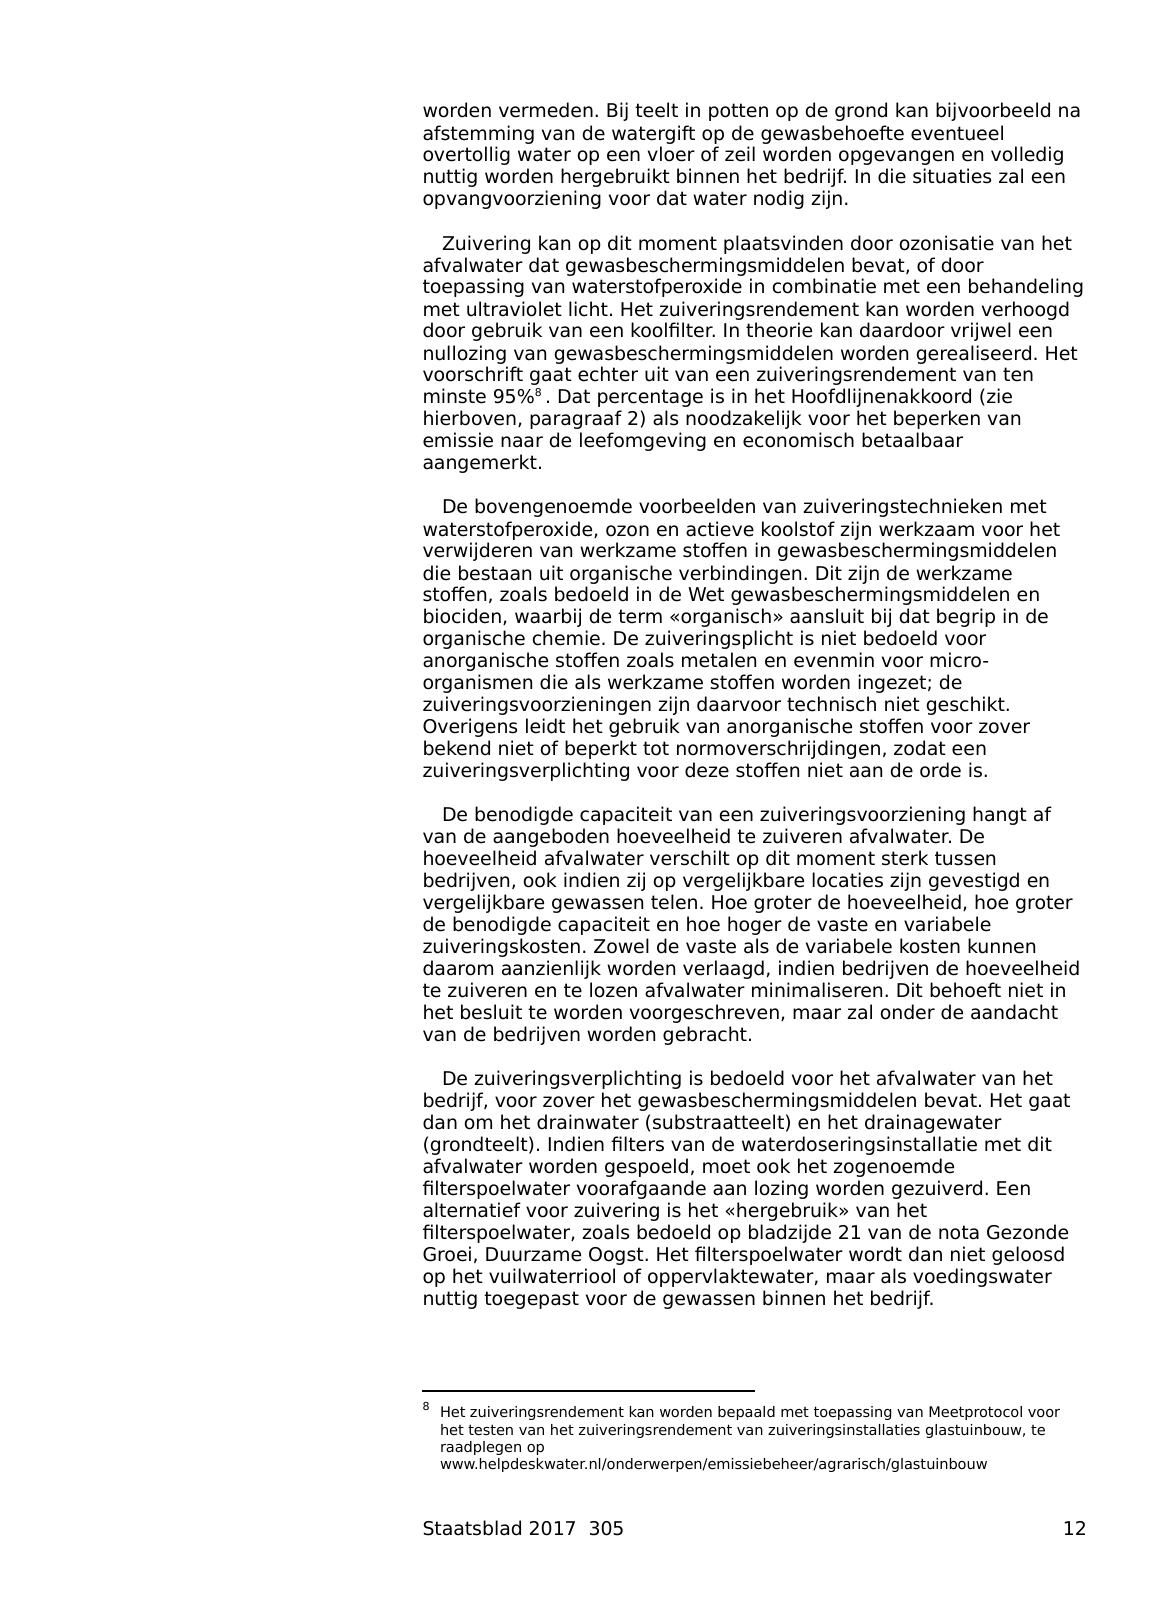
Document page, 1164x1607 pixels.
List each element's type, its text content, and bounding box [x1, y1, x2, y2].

text De bovengenoemde voorbeelden van zuiveringstechnieken met waterstofperoxide, ozon en actieve koolstof zijn werkzaam voor het verwijderen van werkzame stoffen in gewasbeschermingsmiddelen die bestaan uit organische verbindingen. Dit zijn de werkzame stoffen, zoals bedoeld in de Wet gewasbeschermingsmiddelen en biociden, waarbij de term «organisch» aansluit bij dat begrip in de organische chemie. De zuiveringsplicht is niet bedoeld voor anorganische stoffen zoals metalen en evenmin voor micro-organismen die als werkzame stoffen worden ingezet; de zuiveringsvoorzieningen zijn daarvoor technisch niet geschikt. Overigens leidt het gebruik van anorganische stoffen voor zover bekend niet of beperkt tot normoverschrijdingen, zodat een zuiveringsverplichting voor deze stoffen niet aan de orde is. [422, 496, 1087, 782]
text Het zuiveringsrendement kan worden bepaald met toepassing van Meetprotocol voor het testen van het zuiveringsrendement van zuiveringsinstallaties glastuinbouw, te raadplegen op www.helpdeskwater.nl/onderwerpen/emissiebeheer/agrarisch/glastuinbouw [422, 1400, 1087, 1473]
text Zuivering kan op dit moment plaatsvinden door ozonisatie van het afvalwater dat gewasbeschermingsmiddelen bevat, of door toepassing van waterstofperoxide in combinatie met een behandeling met ultraviolet licht. Het zuiveringsrendement kan worden verhoogd door gebruik van een koolfilter. In theorie kan daardoor vrijwel een nullozing van gewasbeschermingsmiddelen worden gerealiseerd. Het voorschrift gaat echter uit van een zuiveringsrendement van ten minste 95%. Dat percentage is in het Hoofdlijnenakkoord (zie hierboven, paragraaf 2) als noodzakelijk voor het beperken van emissie naar de leefomgeving en economisch betaalbaar aangemerkt. [422, 232, 1087, 474]
text worden vermeden. Bij teelt in potten op de grond kan bijvoorbeeld na afstemming van de watergift op de gewasbehoefte eventueel overtollig water op een vloer of zeil worden opgevangen en volledig nuttig worden hergebruikt binnen het bedrijf. In die situaties zal een opvangvoorziening voor dat water nodig zijn. [422, 100, 1087, 210]
text De zuiveringsverplichting is bedoeld voor het afvalwater van het bedrijf, voor zover het gewasbeschermingsmiddelen bevat. Het gaat dan om het drainwater (substraatteelt) en het drainagewater (grondteelt). Indien filters van de waterdoseringsinstallatie met dit afvalwater worden gespoeld, moet ook het zogenoemde filterspoelwater voorafgaande aan lozing worden gezuiverd. Een alternatief voor zuivering is het «hergebruik» van het filterspoelwater, zoals bedoeld op bladzijde 21 van de nota Gezonde Groei, Duurzame Oogst. Het filterspoelwater wordt dan niet geloosd op het vuilwaterriool of oppervlaktewater, maar als voedingswater nuttig toegepast voor de gewassen binnen het bedrijf. [422, 1068, 1087, 1310]
text De benodigde capaciteit van een zuiveringsvoorziening hangt af van de aangeboden hoeveelheid te zuiveren afvalwater. De hoeveelheid afvalwater verschilt op dit moment sterk tussen bedrijven, ook indien zij op vergelijkbare locaties zijn gevestigd en vergelijkbare gewassen telen. Hoe groter de hoeveelheid, hoe groter de benodigde capaciteit en hoe hoger de vaste en variabele zuiveringskosten. Zowel de vaste als de variabele kosten kunnen daarom aanzienlijk worden verlaagd, indien bedrijven de hoeveelheid te zuiveren en te lozen afvalwater minimaliseren. Dit behoeft niet in het besluit te worden voorgeschreven, maar zal onder de aandacht van de bedrijven worden gebracht. [422, 804, 1087, 1046]
